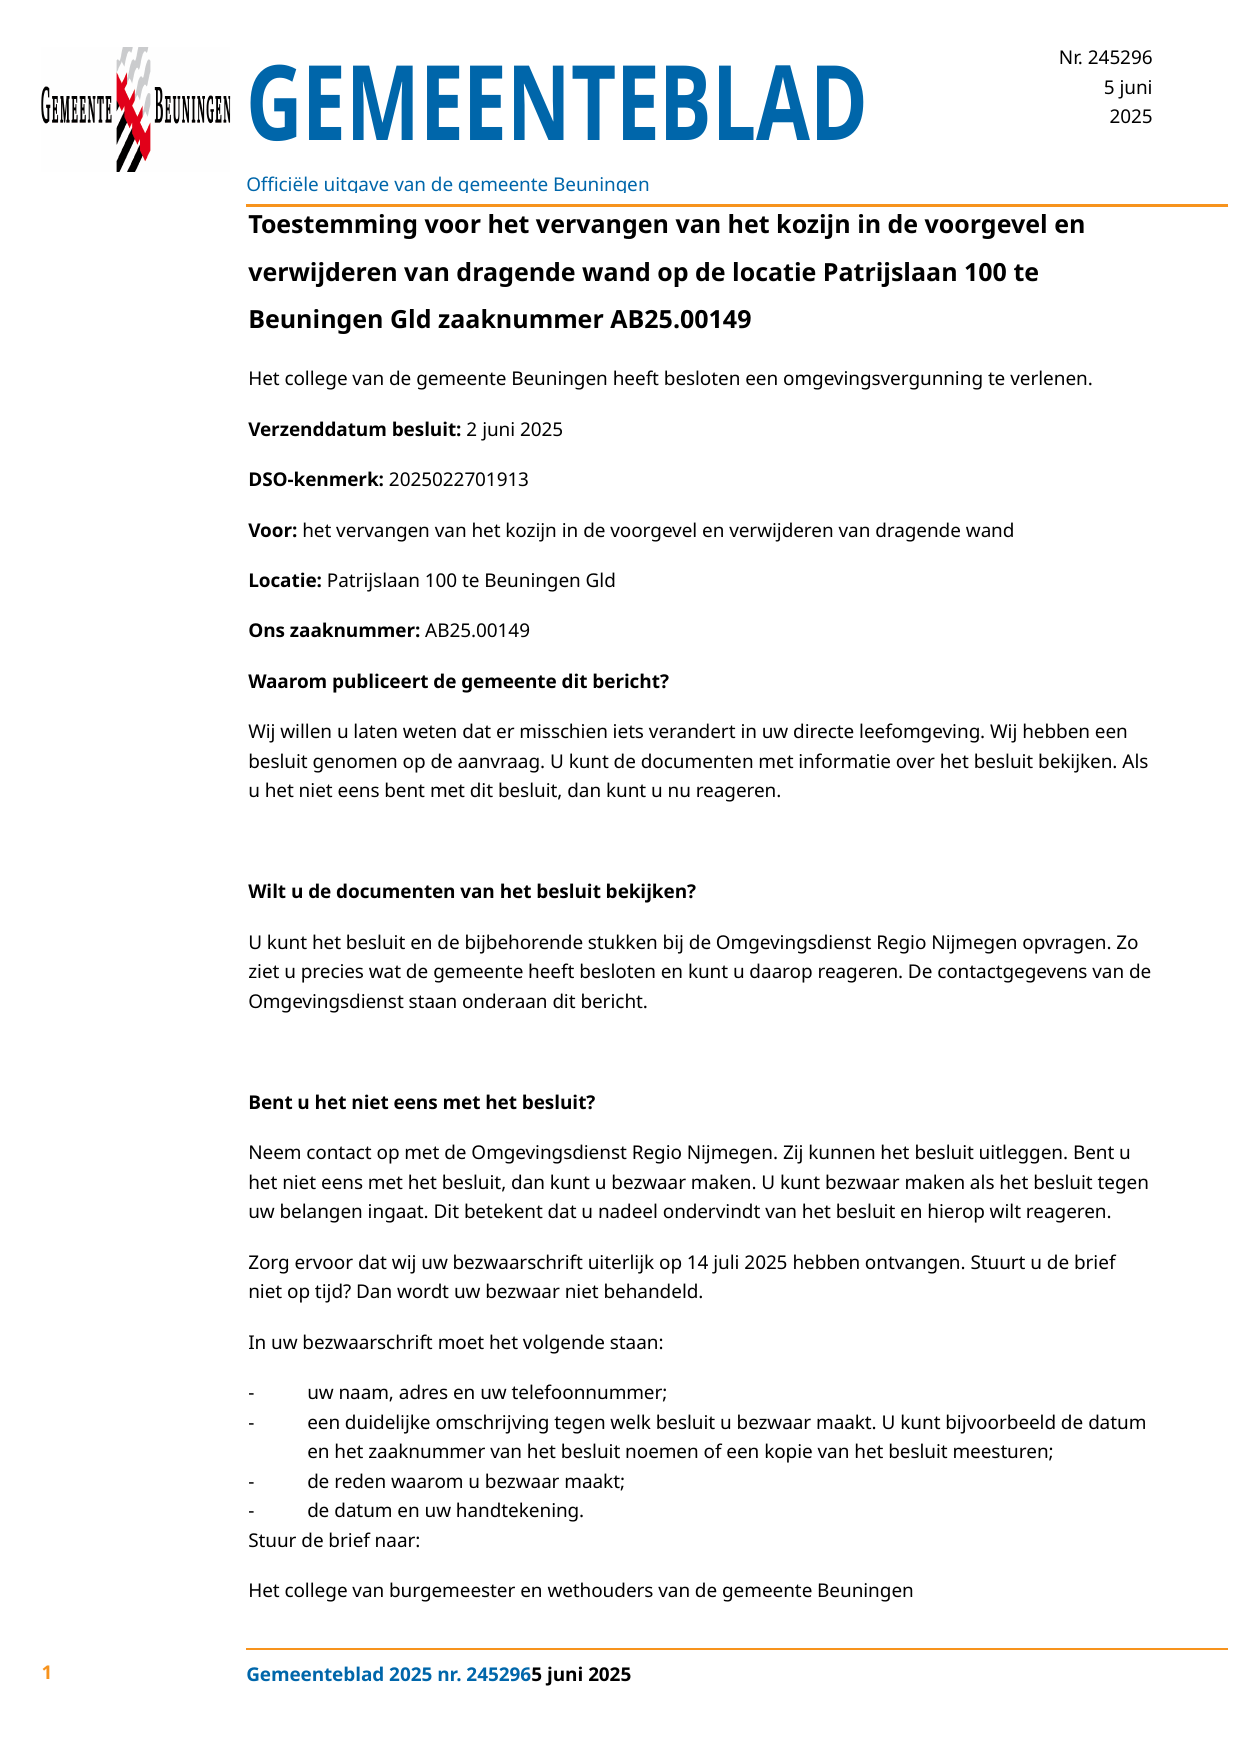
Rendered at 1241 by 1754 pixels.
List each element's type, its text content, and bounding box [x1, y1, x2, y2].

text Stuur de brief naar: [248, 1527, 1152, 1553]
text Voor: het vervangen van het kozijn in de voorgevel en verwijderen van dragende wand [248, 517, 1152, 542]
text In uw bezwaarschrift moet het volgende staan: [248, 1329, 1152, 1354]
text DSO-kenmerk: 2025022701913 [248, 466, 1152, 492]
list de reden waarom u bezwaar maakt; [248, 1468, 1152, 1494]
text Wilt u de documenten van het besluit bekijken? [248, 878, 1152, 904]
text Bent u het niet eens met het besluit? [248, 1089, 1152, 1114]
text Wij willen u laten weten dat er misschien iets verandert in uw directe leefomgeving. Wij hebben een besluit genomen op de aanvraag. U kunt de documenten met informatie over het besluit bekijken. Als u het niet eens bent met dit besluit, dan kunt u nu reageren. [248, 718, 1152, 803]
text Het college van de gemeente Beuningen heeft besloten een omgevingsvergunning te verlenen. [248, 366, 1152, 391]
text Locatie: Patrijslaan 100 te Beuningen Gld [248, 567, 1152, 593]
text Verzenddatum besluit: 2 juni 2025 [248, 416, 1152, 442]
text Ons zaaknummer: AB25.00149 [248, 618, 1152, 643]
list een duidelijke omschrijving tegen welk besluit u bezwaar maakt. U kunt bijvoorbeeld de datum en het zaaknummer van het besluit noemen of een kopie van het besluit meesturen; [248, 1409, 1152, 1464]
text Toestemming voor het vervangen van het kozijn in de voorgevel en verwijderen van dragende wand op de locatie Patrijslaan 100 te Beuningen Gld zaaknummer AB25.00149 [248, 207, 1152, 336]
list uw naam, adres en uw telefoonnummer; [248, 1379, 1152, 1405]
text Waarom publiceert de gemeente dit bericht? [248, 668, 1152, 694]
text U kunt het besluit en de bijbehorende stukken bij de Omgevingsdienst Regio Nijmegen opvragen. Zo ziet u precies wat de gemeente heeft besloten en kunt u daarop reageren. De contactgegevens van de Omgevingsdienst staan onderaan dit bericht. [248, 929, 1152, 1014]
list de datum en uw handtekening. [248, 1498, 1152, 1523]
text Zorg ervoor dat wij uw bezwaarschrift uiterlijk op 14 juli 2025 hebben ontvangen. Stuurt u de brief niet op tijd? Dan wordt uw bezwaar niet behandeld. [248, 1249, 1152, 1304]
picture [41, 47, 231, 172]
text Het college van burgemeester en wethouders van de gemeente Beuningen [248, 1578, 1152, 1603]
text Neem contact op met de Omgevingsdienst Regio Nijmegen. Zij kunnen het besluit uitleggen. Bent u het niet eens met het besluit, dan kunt u bezwaar maken. U kunt bezwaar maken als het besluit tegen uw belangen ingaat. Dit betekent dat u nadeel ondervindt van het besluit en hierop wilt reageren. [248, 1139, 1152, 1224]
